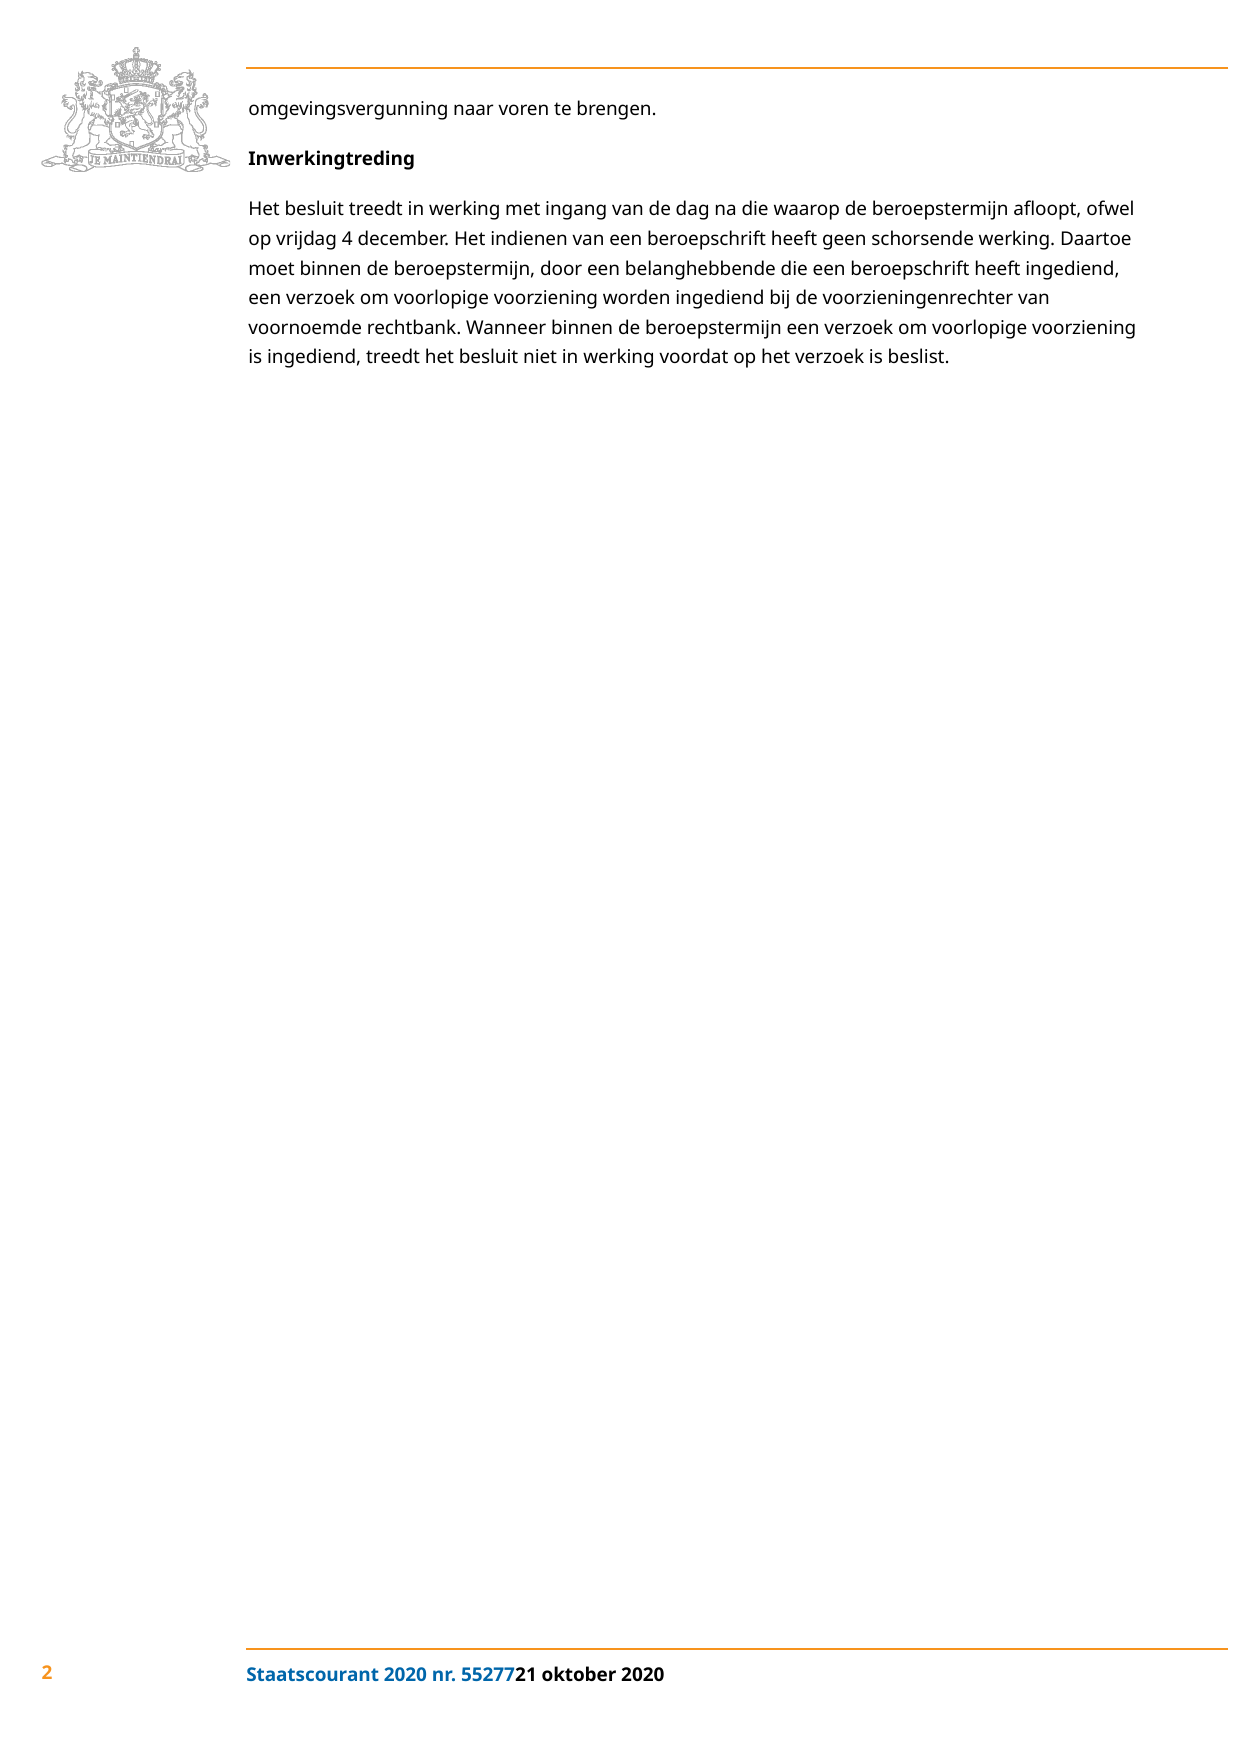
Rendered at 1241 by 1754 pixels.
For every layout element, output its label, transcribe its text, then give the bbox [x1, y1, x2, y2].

text Het besluit treedt in werking met ingang van de dag na die waarop de beroepstermijn afloopt, ofwel op vrijdag 4 december. Het indienen van een beroepschrift heeft geen schorsende werking. Daartoe moet binnen de beroepstermijn, door een belanghebbende die een beroepschrift heeft ingediend, een verzoek om voorlopige voorziening worden ingediend bij de voorzieningenrechter van voornoemde rechtbank. Wanneer binnen de beroepstermijn een verzoek om voorlopige voorziening is ingediend, treedt het besluit niet in werking voordat op het verzoek is beslist. [248, 196, 1152, 369]
text omgevingsvergunning naar voren te brengen. [248, 95, 1152, 121]
picture [41, 47, 231, 172]
text Inwerkingtreding [248, 145, 1152, 171]
